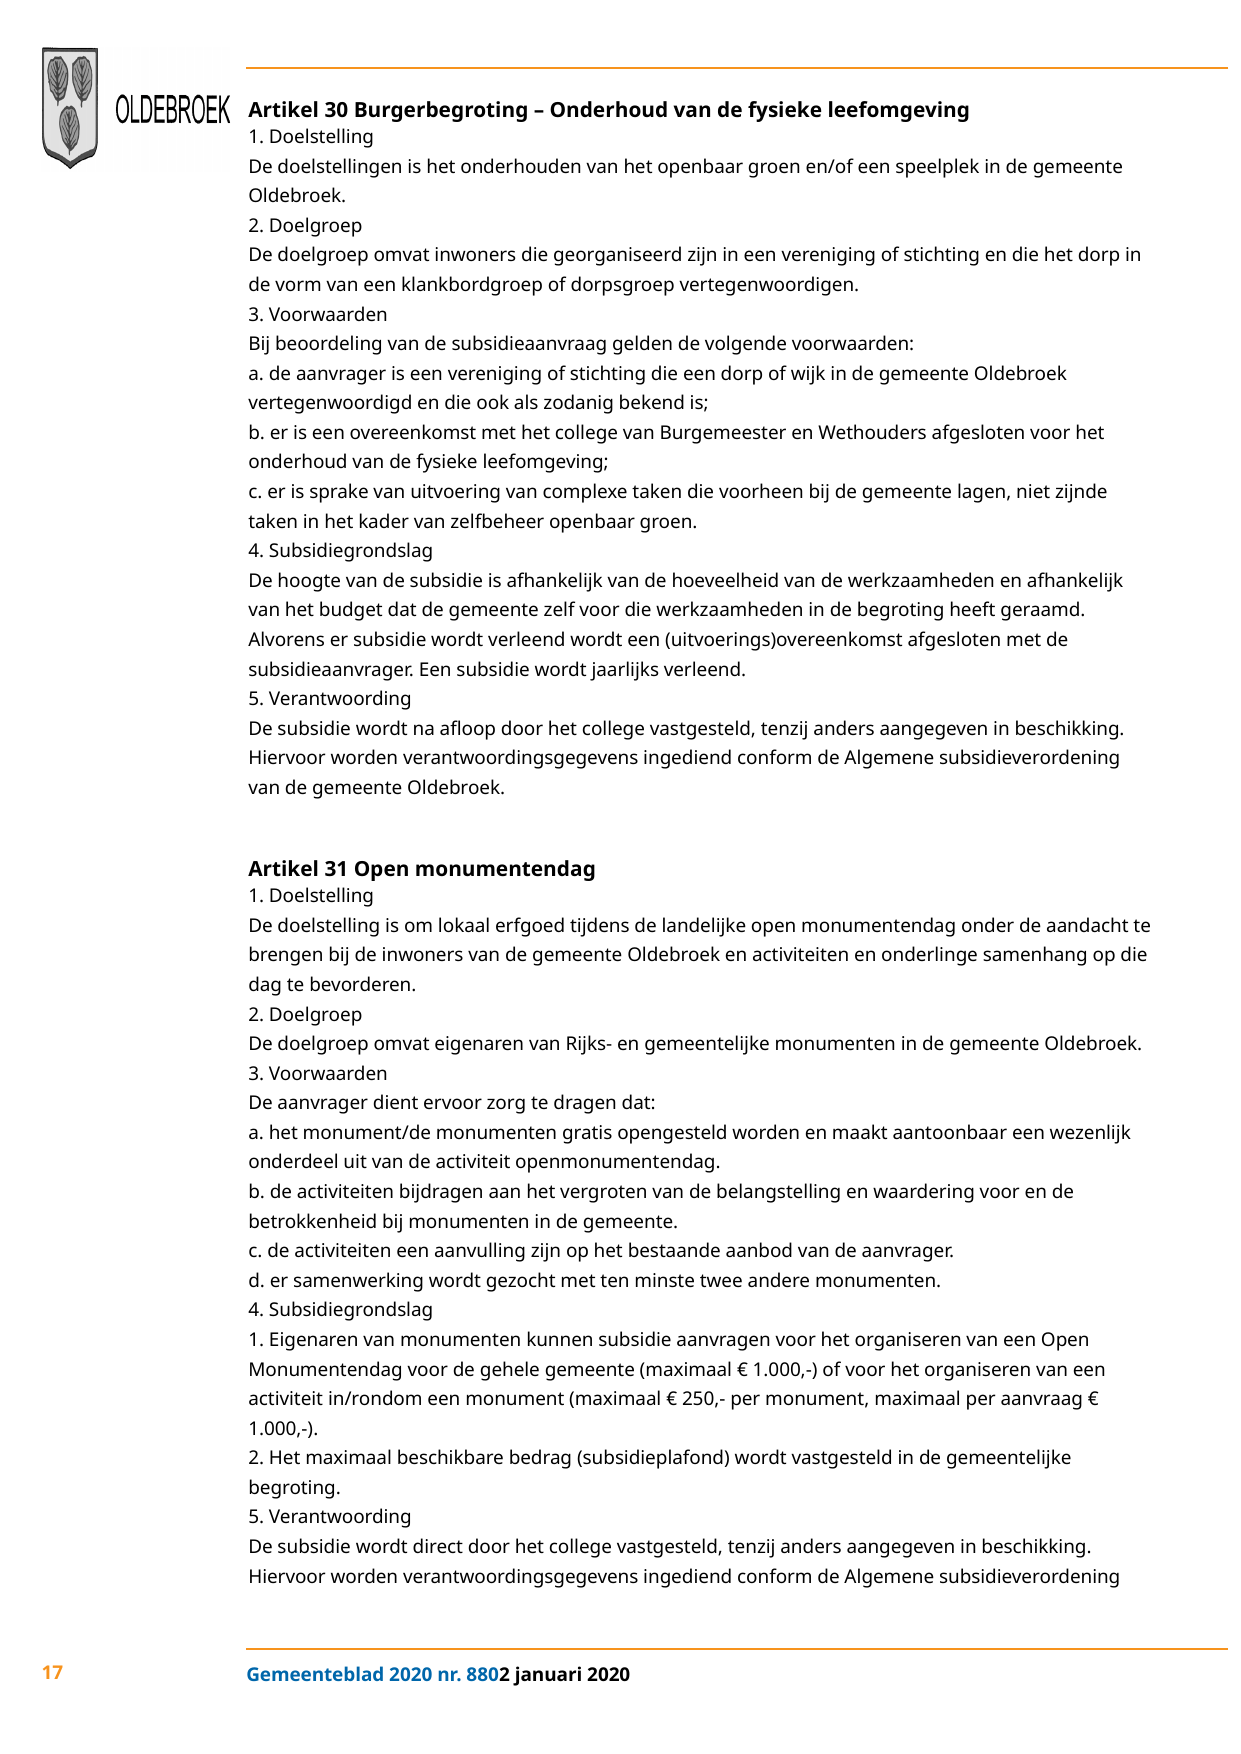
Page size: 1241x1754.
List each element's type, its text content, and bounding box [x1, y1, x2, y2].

picture [41, 47, 231, 172]
text 5. Verantwoording [248, 685, 1152, 711]
text 5. Verantwoording [248, 1504, 1152, 1529]
text 1. Doelstelling [248, 123, 1152, 149]
text De aanvrager dient ervoor zorg te dragen dat: [248, 1089, 1152, 1115]
text 3. Voorwaarden [248, 301, 1152, 326]
text a. het monument/de monumenten gratis opengesteld worden en maakt aantoonbaar een wezenlijk onderdeel uit van de activiteit openmonumentendag. [248, 1119, 1152, 1174]
text De hoogte van de subsidie is afhankelijk van de hoeveelheid van de werkzaamheden en afhankelijk van het budget dat de gemeente zelf voor die werkzaamheden in de begroting heeft geraamd. Alvorens er subsidie wordt verleend wordt een (uitvoerings)overeenkomst afgesloten met de subsidieaanvrager. Een subsidie wordt jaarlijks verleend. [248, 567, 1152, 681]
text De doelgroep omvat eigenaren van Rijks- en gemeentelijke monumenten in de gemeente Oldebroek. [248, 1030, 1152, 1056]
text a. de aanvrager is een vereniging of stichting die een dorp of wijk in de gemeente Oldebroek vertegenwoordigd en die ook als zodanig bekend is; [248, 360, 1152, 415]
text Artikel 31 Open monumentendag [248, 854, 1152, 882]
text De doelstelling is om lokaal erfgoed tijdens de landelijke open monumentendag onder de aandacht te brengen bij de inwoners van de gemeente Oldebroek en activiteiten en onderlinge samenhang op die dag te bevorderen. [248, 912, 1152, 997]
text Artikel 30 Burgerbegroting – Onderhoud van de fysieke leefomgeving [248, 95, 1152, 123]
text d. er samenwerking wordt gezocht met ten minste twee andere monumenten. [248, 1267, 1152, 1293]
text 1. Eigenaren van monumenten kunnen subsidie aanvragen voor het organiseren van een Open Monumentendag voor de gehele gemeente (maximaal € 1.000,-) of voor het organiseren van een activiteit in/rondom een monument (maximaal € 250,- per monument, maximaal per aanvraag € 1.000,-). [248, 1326, 1152, 1441]
text De doelstellingen is het onderhouden van het openbaar groen en/of een speelplek in de gemeente Oldebroek. [248, 153, 1152, 208]
text Bij beoordeling van de subsidieaanvraag gelden de volgende voorwaarden: [248, 330, 1152, 356]
text c. de activiteiten een aanvulling zijn op het bestaande aanbod van de aanvrager. [248, 1237, 1152, 1263]
text c. er is sprake van uitvoering van complexe taken die voorheen bij de gemeente lagen, niet zijnde taken in het kader van zelfbeheer openbaar groen. [248, 478, 1152, 533]
text 4. Subsidiegrondslag [248, 537, 1152, 563]
text 2. Doelgroep [248, 212, 1152, 238]
text De subsidie wordt direct door het college vastgesteld, tenzij anders aangegeven in beschikking. Hiervoor worden verantwoordingsgegevens ingediend conform de Algemene subsidieverordening [248, 1533, 1152, 1589]
text 2. Het maximaal beschikbare bedrag (subsidieplafond) wordt vastgesteld in de gemeentelijke begroting. [248, 1444, 1152, 1500]
text 1. Doelstelling [248, 882, 1152, 908]
text 3. Voorwaarden [248, 1060, 1152, 1086]
text 2. Doelgroep [248, 1001, 1152, 1027]
text De subsidie wordt na afloop door het college vastgesteld, tenzij anders aangegeven in beschikking. Hiervoor worden verantwoordingsgegevens ingediend conform de Algemene subsidieverordening van de gemeente Oldebroek. [248, 715, 1152, 800]
text De doelgroep omvat inwoners die georganiseerd zijn in een vereniging of stichting en die het dorp in de vorm van een klankbordgroep of dorpsgroep vertegenwoordigen. [248, 242, 1152, 297]
text b. er is een overeenkomst met het college van Burgemeester en Wethouders afgesloten voor het onderhoud van de fysieke leefomgeving; [248, 419, 1152, 474]
text b. de activiteiten bijdragen aan het vergroten van de belangstelling en waardering voor en de betrokkenheid bij monumenten in de gemeente. [248, 1178, 1152, 1234]
text 4. Subsidiegrondslag [248, 1297, 1152, 1322]
